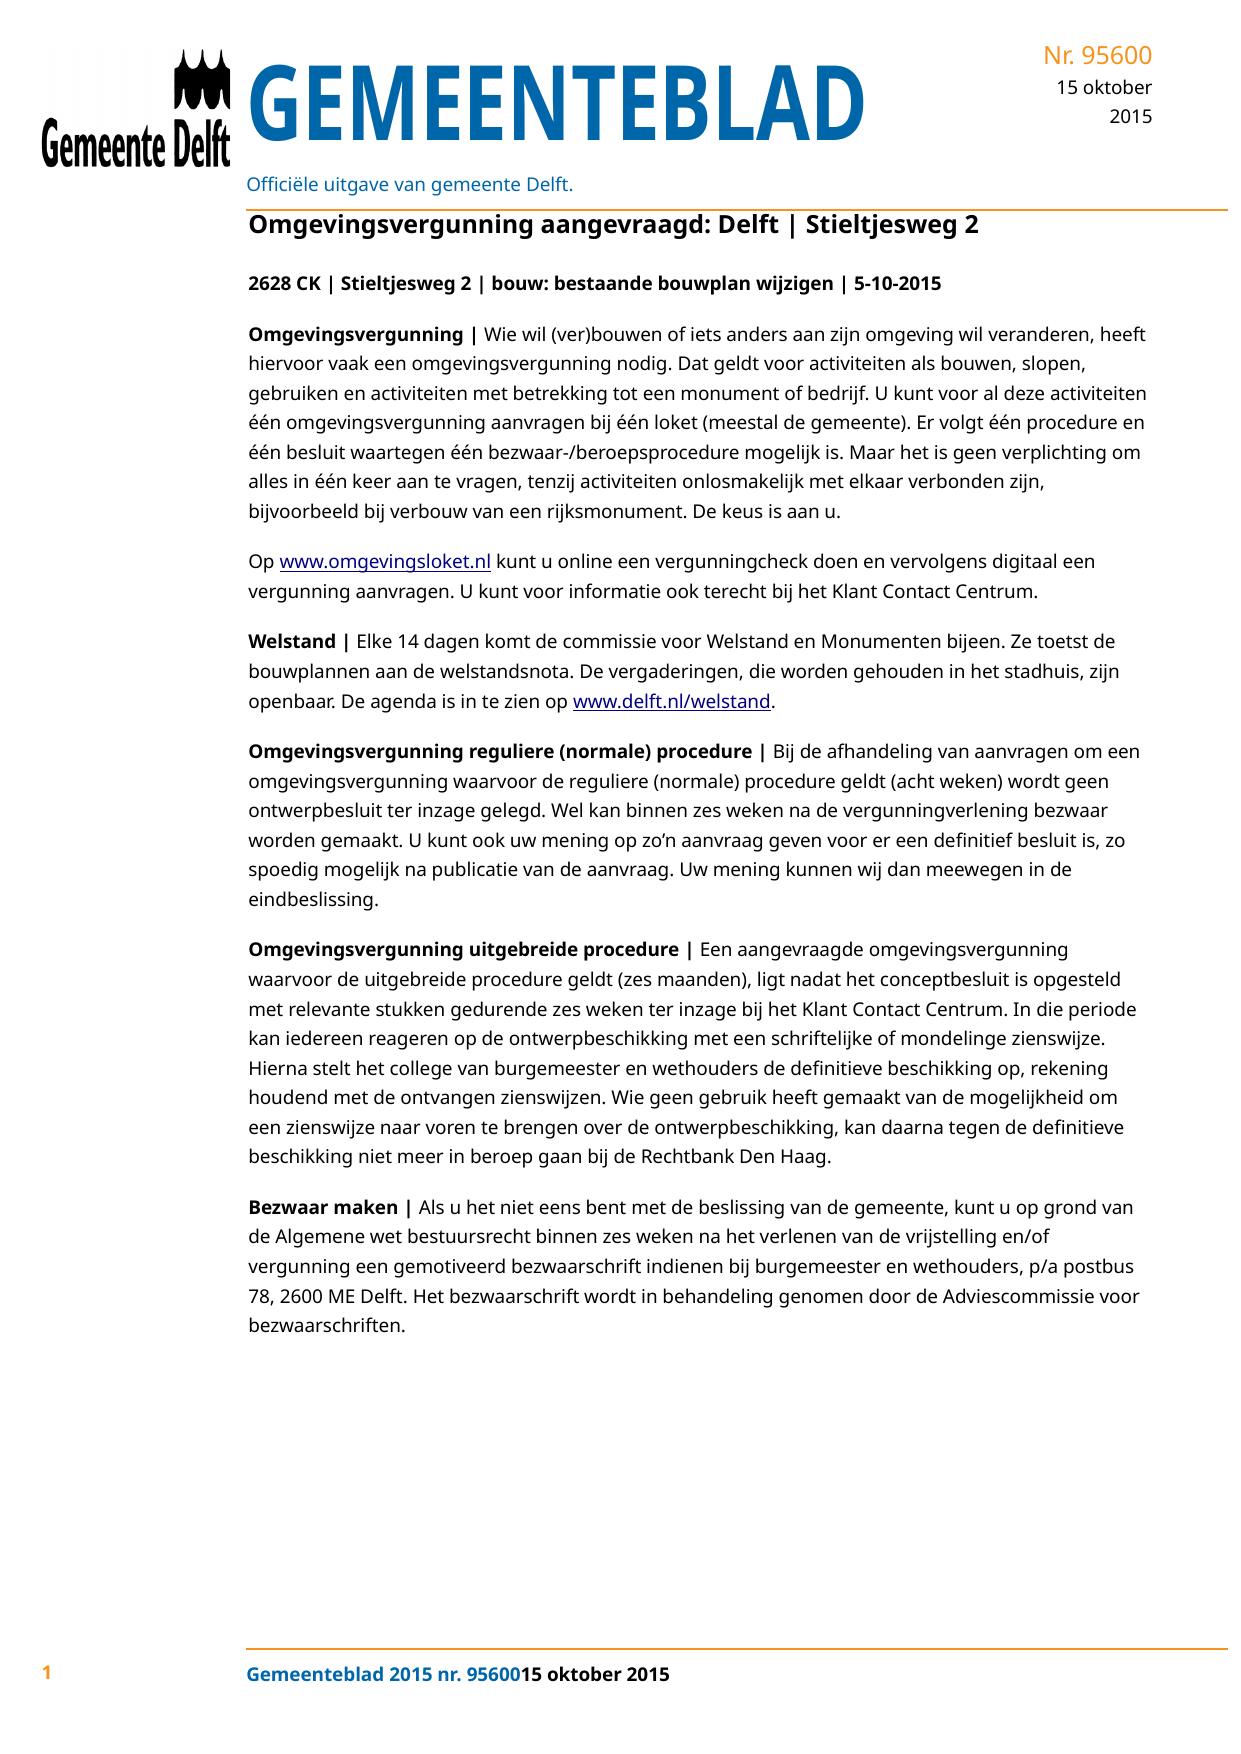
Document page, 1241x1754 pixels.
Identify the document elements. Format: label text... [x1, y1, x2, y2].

text Welstand | Elke 14 dagen komt de commissie voor Welstand en Monumenten bijeen. Ze toetst de bouwplannen aan de welstandsnota. De vergaderingen, die worden gehouden in het stadhuis, zijn openbaar. De agenda is in te zien op www.delft.nl/welstand. [248, 629, 1152, 713]
text 2628 CK | Stieltjesweg 2 | bouw: bestaande bouwplan wijzigen | 5-10-2015 [248, 270, 1152, 296]
text Omgevingsvergunning | Wie wil (ver)bouwen of iets anders aan zijn omgeving wil veranderen, heeft hiervoor vaak een omgevingsvergunning nodig. Dat geldt voor activiteiten als bouwen, slopen, gebruiken en activiteiten met betrekking tot een monument of bedrijf. U kunt voor al deze activiteiten één omgevingsvergunning aanvragen bij één loket (meestal de gemeente). Er volgt één procedure en één besluit waartegen één bezwaar-/beroepsprocedure mogelijk is. Maar het is geen verplichting om alles in één keer aan te vragen, tenzij activiteiten onlosmakelijk met elkaar verbonden zijn, bijvoorbeeld bij verbouw van een rijksmonument. De keus is aan u. [248, 321, 1152, 524]
text Omgevingsvergunning uitgebreide procedure | Een aangevraagde omgevingsvergunning waarvoor de uitgebreide procedure geldt (zes maanden), ligt nadat het conceptbesluit is opgesteld met relevante stukken gedurende zes weken ter inzage bij het Klant Contact Centrum. In die periode kan iedereen reageren op de ontwerpbeschikking met een schriftelijke of mondelinge zienswijze. Hierna stelt het college van burgemeester en wethouders de definitieve beschikking op, rekening houdend met de ontvangen zienswijzen. Wie geen gebruik heeft gemaakt van de mogelijkheid om een zienswijze naar voren te brengen over de ontwerpbeschikking, kan daarna tegen de definitieve beschikking niet meer in beroep gaan bij de Rechtbank Den Haag. [248, 937, 1152, 1169]
text Bezwaar maken | Als u het niet eens bent met de beslissing van de gemeente, kunt u op grond van de Algemene wet bestuursrecht binnen zes weken na het verlenen van de vrijstelling en/of vergunning een gemotiveerd bezwaarschrift indienen bij burgemeester en wethouders, p/a postbus 78, 2600 ME Delft. Het bezwaarschrift wordt in behandeling genomen door de Adviescommissie voor bezwaarschriften. [248, 1194, 1152, 1338]
text Omgevingsvergunning reguliere (normale) procedure | Bij de afhandeling van aanvragen om een omgevingsvergunning waarvoor de reguliere (normale) procedure geldt (acht weken) wordt geen ontwerpbesluit ter inzage gelegd. Wel kan binnen zes weken na de vergunningverlening bezwaar worden gemaakt. U kunt ook uw mening op zo’n aanvraag geven voor er een definitief besluit is, zo spoedig mogelijk na publicatie van de aanvraag. Uw mening kunnen wij dan meewegen in de eindbeslissing. [248, 738, 1152, 912]
picture [41, 47, 231, 172]
text Op www.omgevingsloket.nl kunt u online een vergunningcheck doen en vervolgens digitaal een vergunning aanvragen. U kunt voor informatie ook terecht bij het Klant Contact Centrum. [248, 549, 1152, 604]
text Omgevingsvergunning aangevraagd: Delft | Stieltjesweg 2 [248, 211, 1152, 241]
